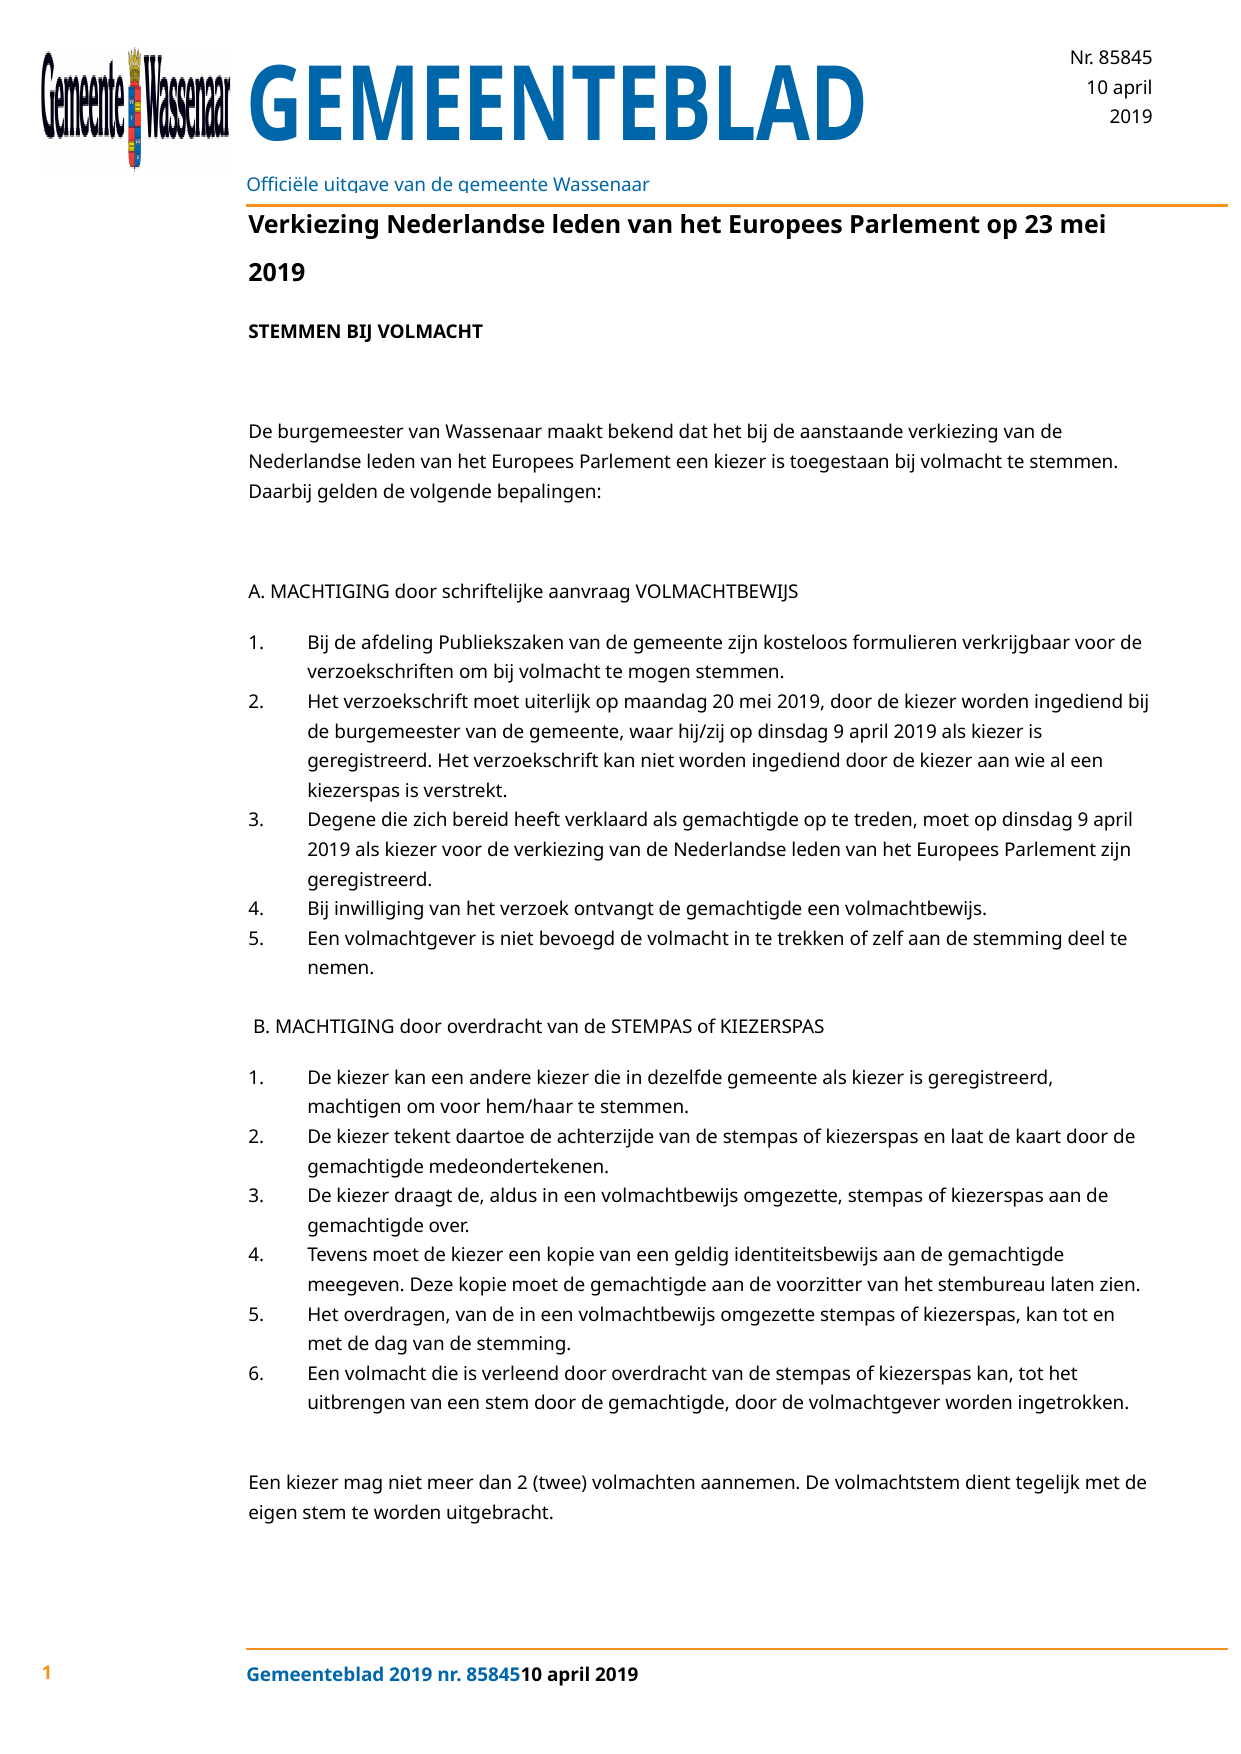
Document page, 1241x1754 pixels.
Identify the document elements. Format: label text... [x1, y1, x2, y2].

list De kiezer draagt de, aldus in een volmachtbewijs omgezette, stempas of kiezerspas aan de gemachtigde over. [248, 1182, 1152, 1238]
text B. MACHTIGING door overdracht van de STEMPAS of KIEZERSPAS [248, 1014, 1152, 1039]
list Een volmacht die is verleend door overdracht van de stempas of kiezerspas kan, tot het uitbrengen van een stem door de gemachtigde, door de volmachtgever worden ingetrokken. [248, 1360, 1152, 1415]
text A. MACHTIGING door schriftelijke aanvraag VOLMACHTBEWIJS [248, 579, 1152, 604]
list Tevens moet de kiezer een kopie van een geldig identiteitsbewijs aan de gemachtigde meegeven. Deze kopie moet de gemachtigde aan de voorzitter van het stembureau laten zien. [248, 1242, 1152, 1297]
list Het verzoekschrift moet uiterlijk op maandag 20 mei 2019, door de kiezer worden ingediend bij de burgemeester van de gemeente, waar hij/zij op dinsdag 9 april 2019 als kiezer is geregistreerd. Het verzoekschrift kan niet worden ingediend door de kiezer aan wie al een kiezerspas is verstrekt. [248, 688, 1152, 803]
list Het overdragen, van de in een volmachtbewijs omgezette stempas of kiezerspas, kan tot en met de dag van de stemming. [248, 1301, 1152, 1356]
list Bij inwilliging van het verzoek ontvangt de gemachtigde een volmachtbewijs. [248, 895, 1152, 921]
text De burgemeester van Wassenaar maakt bekend dat het bij de aanstaande verkiezing van de Nederlandse leden van het Europees Parlement een kiezer is toegestaan bij volmacht te stemmen. Daarbij gelden de volgende bepalingen: [248, 419, 1152, 504]
text Een kiezer mag niet meer dan 2 (twee) volmachten aannemen. De volmachtstem dient tegelijk met de eigen stem te worden uitgebracht. [248, 1469, 1152, 1525]
list Een volmachtgever is niet bevoegd de volmacht in te trekken of zelf aan de stemming deel te nemen. [248, 925, 1152, 980]
picture [41, 47, 231, 172]
list Bij de afdeling Publiekszaken van de gemeente zijn kosteloos formulieren verkrijgbaar voor de verzoekschriften om bij volmacht te mogen stemmen. [248, 629, 1152, 684]
list De kiezer tekent daartoe de achterzijde van de stempas of kiezerspas en laat de kaart door de gemachtigde medeondertekenen. [248, 1123, 1152, 1179]
list De kiezer kan een andere kiezer die in dezelfde gemeente als kiezer is geregistreerd, machtigen om voor hem/haar te stemmen. [248, 1064, 1152, 1119]
list Degene die zich bereid heeft verklaard als gemachtigde op te treden, moet op dinsdag 9 april 2019 als kiezer voor de verkiezing van de Nederlandse leden van het Europees Parlement zijn geregistreerd. [248, 807, 1152, 892]
text Verkiezing Nederlandse leden van het Europees Parlement op 23 mei 2019 [248, 207, 1152, 288]
text STEMMEN BIJ VOLMACHT [248, 318, 1152, 344]
